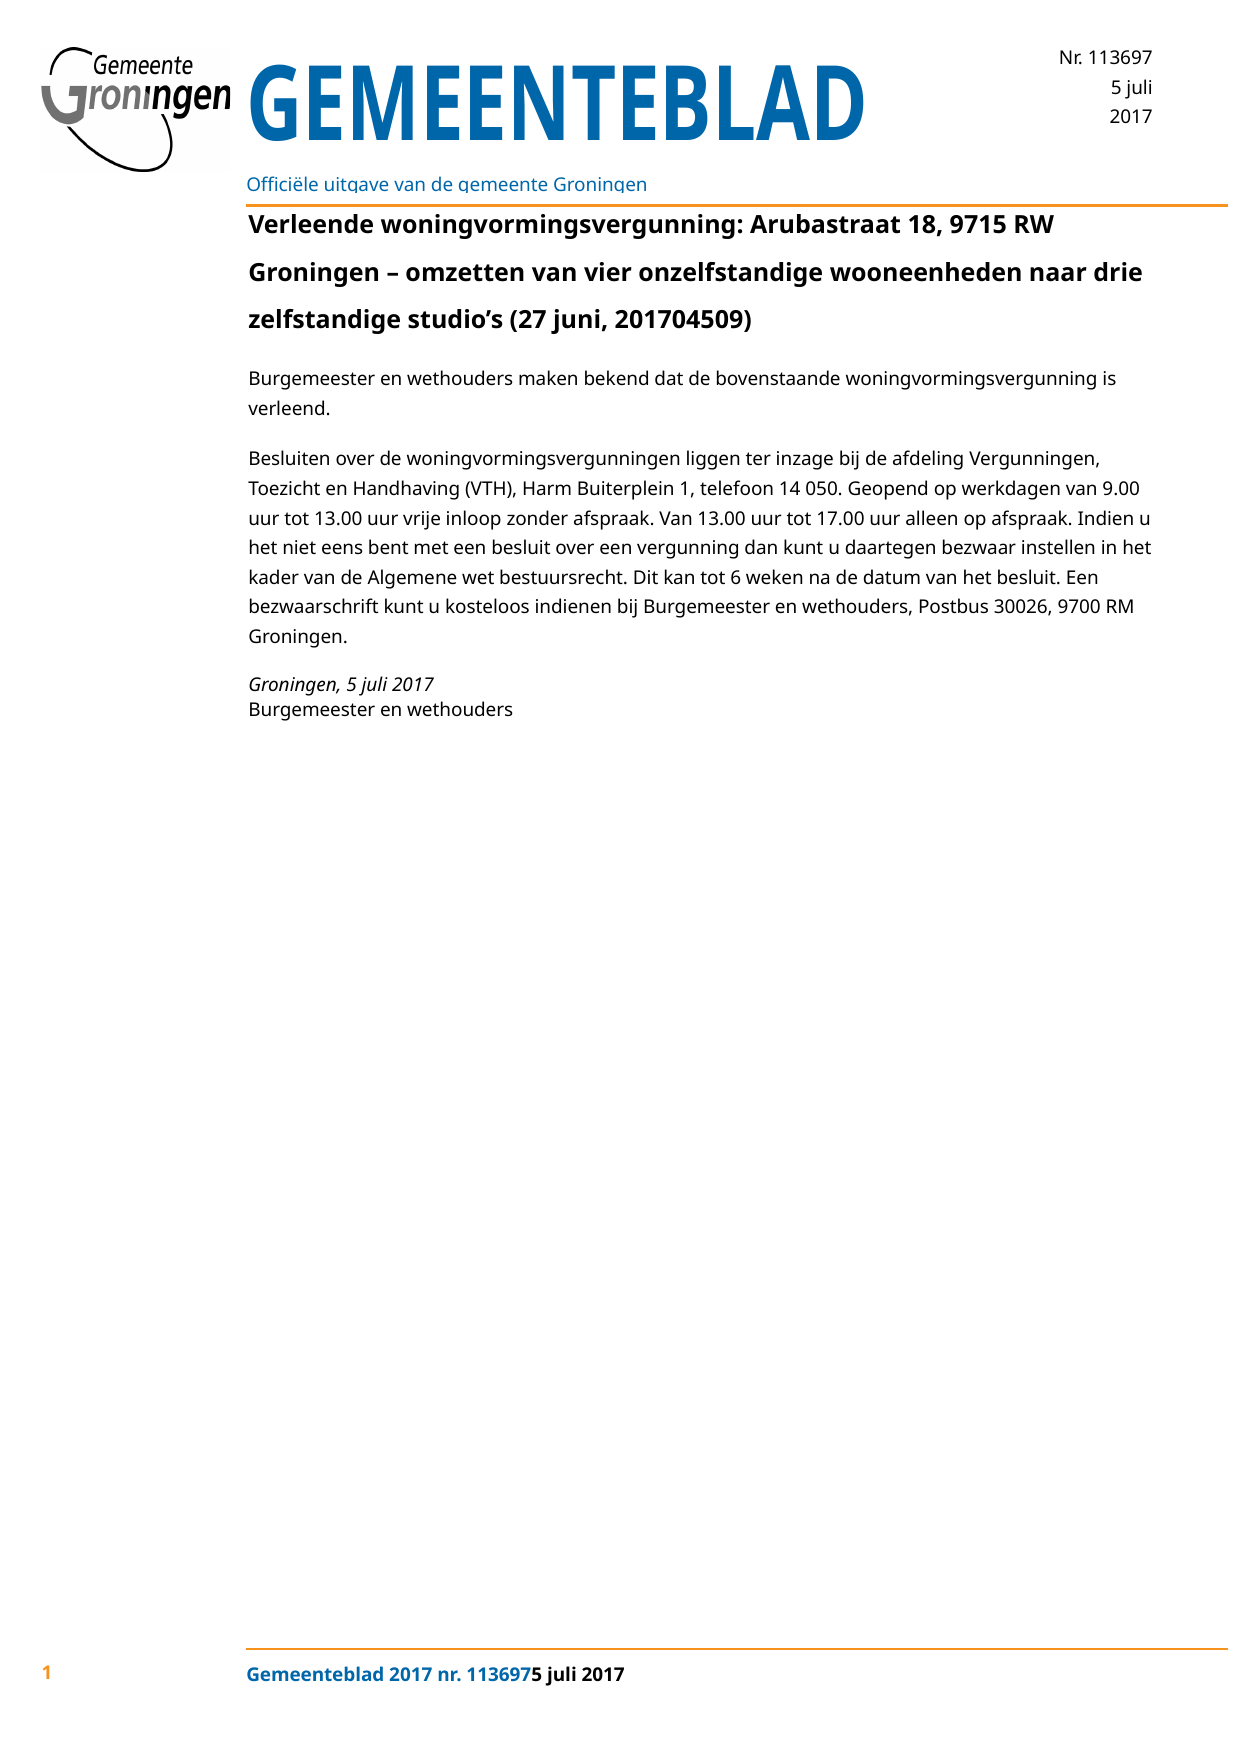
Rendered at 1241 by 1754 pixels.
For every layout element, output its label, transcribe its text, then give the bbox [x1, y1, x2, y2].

text Burgemeester en wethouders [248, 697, 1152, 722]
text Verleende woningvormingsvergunning: Arubastraat 18, 9715 RW Groningen – omzetten van vier onzelfstandige wooneenheden naar drie zelfstandige studio’s (27 juni, 201704509) [248, 207, 1152, 336]
picture [41, 47, 231, 172]
text Burgemeester en wethouders maken bekend dat de bovenstaande woningvormingsvergunning is verleend. [248, 366, 1152, 421]
text Besluiten over de woningvormingsvergunningen liggen ter inzage bij de afdeling Vergunningen, Toezicht en Handhaving (VTH), Harm Buiterplein 1, telefoon 14 050. Geopend op werkdagen van 9.00 uur tot 13.00 uur vrije inloop zonder afspraak. Van 13.00 uur tot 17.00 uur alleen op afspraak. Indien u het niet eens bent met een besluit over een vergunning dan kunt u daartegen bezwaar instellen in het kader van de Algemene wet bestuursrecht. Dit kan tot 6 weken na de datum van het besluit. Een bezwaarschrift kunt u kosteloos indienen bij Burgemeester en wethouders, Postbus 30026, 9700 RM Groningen. [248, 446, 1152, 649]
text Groningen, 5 juli 2017 [248, 671, 1152, 697]
